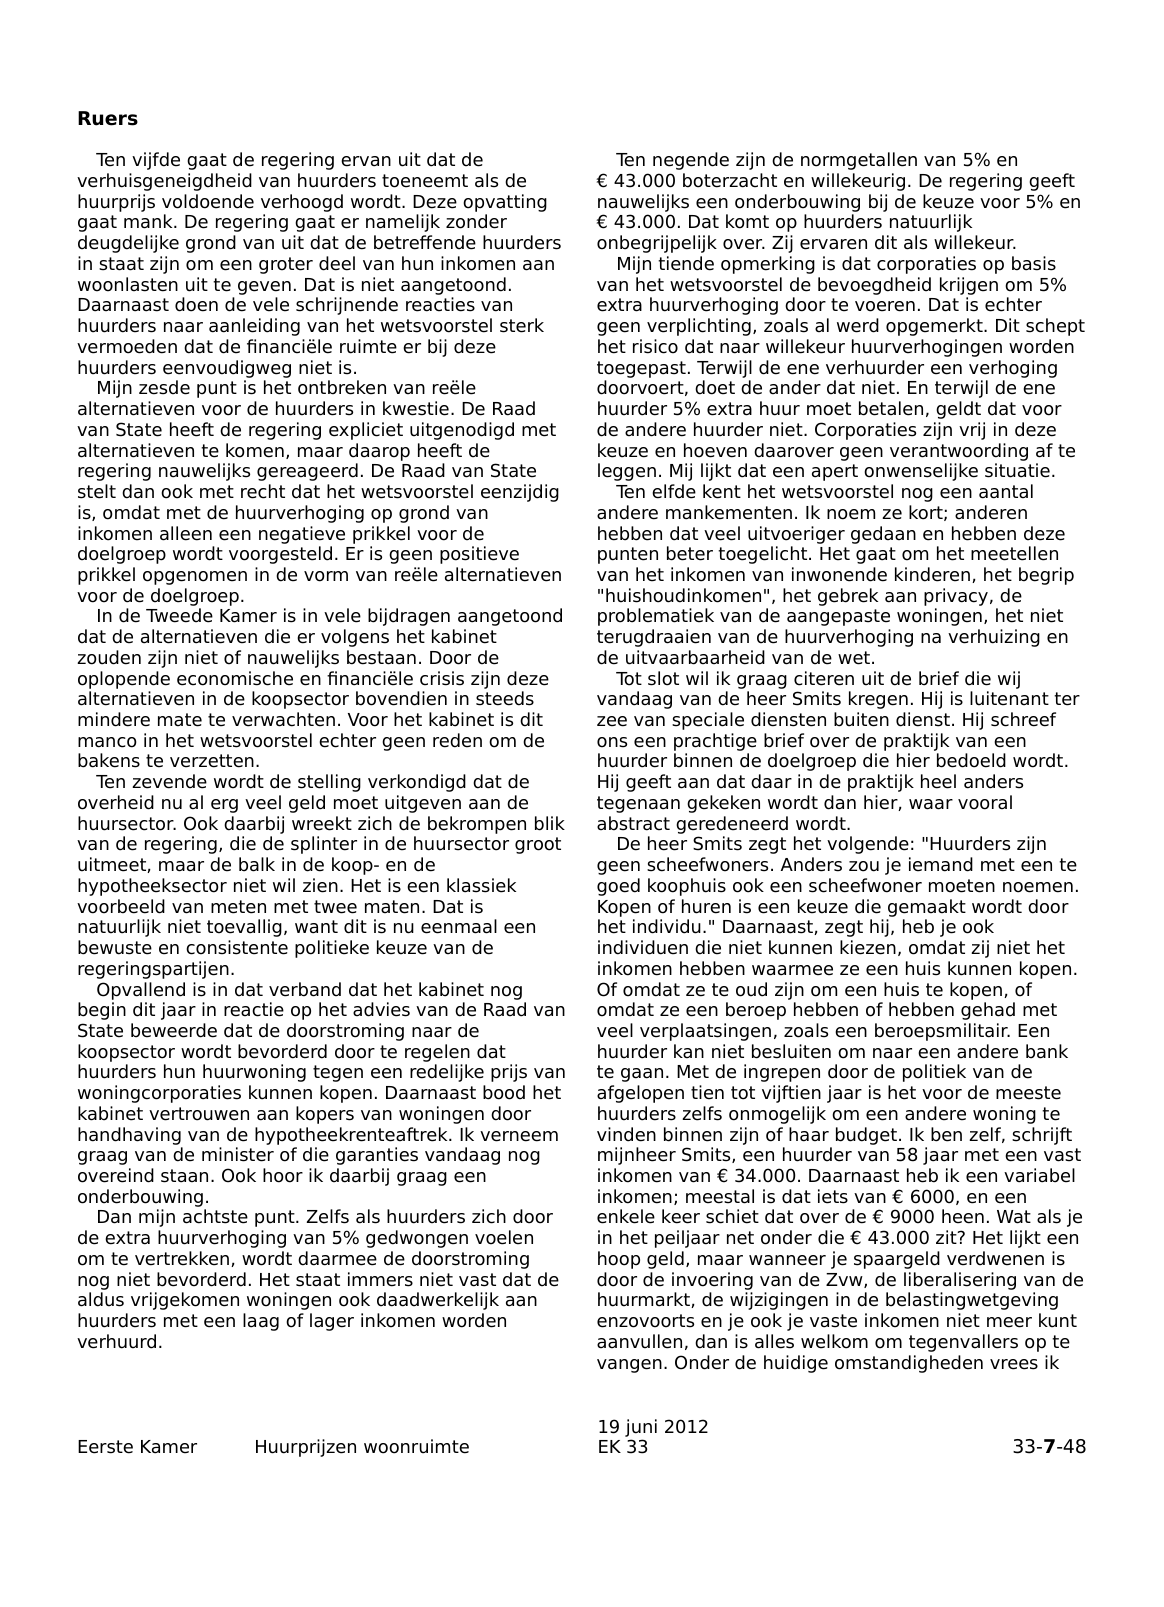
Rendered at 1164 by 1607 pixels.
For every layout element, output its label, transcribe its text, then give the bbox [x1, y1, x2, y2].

text Ten zevende wordt de stelling verkondigd dat de overheid nu al erg veel geld moet uitgeven aan de huursector. Ook daarbij wreekt zich de bekrompen blik van de regering, die de splinter in de huursector groot uitmeet, maar de balk in de koop- en de hypotheeksector niet wil zien. Het is een klassiek voorbeeld van meten met twee maten. Dat is natuurlijk niet toevallig, want dit is nu eenmaal een bewuste en consistente politieke keuze van de regeringspartijen. [77, 772, 567, 979]
text Tot slot wil ik graag citeren uit de brief die wij vandaag van de heer Smits kregen. Hij is luitenant ter zee van speciale diensten buiten dienst. Hij schreef ons een prachtige brief over de praktijk van een huurder binnen de doelgroep die hier bedoeld wordt. Hij geeft aan dat daar in de praktijk heel anders tegenaan gekeken wordt dan hier, waar vooral abstract geredeneerd wordt. [596, 668, 1087, 834]
text Ten elfde kent het wetsvoorstel nog een aantal andere mankementen. Ik noem ze kort; anderen hebben dat veel uitvoeriger gedaan en hebben deze punten beter toegelicht. Het gaat om het meetellen van het inkomen van inwonende kinderen, het begrip "huishoudinkomen", het gebrek aan privacy, de problematiek van de aangepaste woningen, het niet terugdraaien van de huurverhoging na verhuizing en de uitvaarbaarheid van de wet. [596, 482, 1087, 668]
text Ten vijfde gaat de regering ervan uit dat de verhuisgeneigdheid van huurders toeneemt als de huurprijs voldoende verhoogd wordt. Deze opvatting gaat mank. De regering gaat er namelijk zonder deugdelijke grond van uit dat de betreffende huurders in staat zijn om een groter deel van hun inkomen aan woonlasten uit te geven. Dat is niet aangetoond. Daarnaast doen de vele schrijnende reacties van huurders naar aanleiding van het wetsvoorstel sterk vermoeden dat de financiële ruimte er bij deze huurders eenvoudigweg niet is. [77, 150, 567, 378]
text Ten negende zijn de normgetallen van 5% en € 43.000 boterzacht en willekeurig. De regering geeft nauwelijks een onderbouwing bij de keuze voor 5% en € 43.000. Dat komt op huurders natuurlijk onbegrijpelijk over. Zij ervaren dit als willekeur. [596, 150, 1087, 254]
text Mijn zesde punt is het ontbreken van reële alternatieven voor de huurders in kwestie. De Raad van State heeft de regering expliciet uitgenodigd met alternatieven te komen, maar daarop heeft de regering nauwelijks gereageerd. De Raad van State stelt dan ook met recht dat het wetsvoorstel eenzijdig is, omdat met de huurverhoging op grond van inkomen alleen een negatieve prikkel voor de doelgroep wordt voorgesteld. Er is geen positieve prikkel opgenomen in de vorm van reële alternatieven voor de doelgroep. [77, 378, 567, 606]
text Opvallend is in dat verband dat het kabinet nog begin dit jaar in reactie op het advies van de Raad van State beweerde dat de doorstroming naar de koopsector wordt bevorderd door te regelen dat huurders hun huurwoning tegen een redelijke prijs van woningcorporaties kunnen kopen. Daarnaast bood het kabinet vertrouwen aan kopers van woningen door handhaving van de hypotheekrenteaftrek. Ik verneem graag van de minister of die garanties vandaag nog overeind staan. Ook hoor ik daarbij graag een onderbouwing. [77, 979, 567, 1207]
text In de Tweede Kamer is in vele bijdragen aangetoond dat de alternatieven die er volgens het kabinet zouden zijn niet of nauwelijks bestaan. Door de oplopende economische en financiële crisis zijn deze alternatieven in de koopsector bovendien in steeds mindere mate te verwachten. Voor het kabinet is dit manco in het wetsvoorstel echter geen reden om de bakens te verzetten. [77, 606, 567, 772]
text De heer Smits zegt het volgende: "Huurders zijn geen scheefwoners. Anders zou je iemand met een te goed koophuis ook een scheefwoner moeten noemen. Kopen of huren is een keuze die gemaakt wordt door het individu." Daarnaast, zegt hij, heb je ook individuen die niet kunnen kiezen, omdat zij niet het inkomen hebben waarmee ze een huis kunnen kopen. Of omdat ze te oud zijn om een huis te kopen, of omdat ze een beroep hebben of hebben gehad met veel verplaatsingen, zoals een beroepsmilitair. Een huurder kan niet besluiten om naar een andere bank te gaan. Met de ingrepen door de politiek van de afgelopen tien tot vijftien jaar is het voor de meeste huurders zelfs onmogelijk om een andere woning te vinden binnen zijn of haar budget. Ik ben zelf, schrijft mijnheer Smits, een huurder van 58 jaar met een vast inkomen van € 34.000. Daarnaast heb ik een variabel inkomen; meestal is dat iets van € 6000, en een enkele keer schiet dat over de € 9000 heen. Wat als je in het peiljaar net onder die € 43.000 zit? Het lijkt een hoop geld, maar wanneer je spaargeld verdwenen is door de invoering van de Zvw, de liberalisering van de huurmarkt, de wijzigingen in de belastingwetgeving enzovoorts en je ook je vaste inkomen niet meer kunt aanvullen, dan is alles welkom om tegenvallers op te vangen. Onder de huidige omstandigheden vrees ik [596, 834, 1087, 1373]
text Mijn tiende opmerking is dat corporaties op basis van het wetsvoorstel de bevoegdheid krijgen om 5% extra huurverhoging door te voeren. Dat is echter geen verplichting, zoals al werd opgemerkt. Dit schept het risico dat naar willekeur huurverhogingen worden toegepast. Terwijl de ene verhuurder een verhoging doorvoert, doet de ander dat niet. En terwijl de ene huurder 5% extra huur moet betalen, geldt dat voor de andere huurder niet. Corporaties zijn vrij in deze keuze en hoeven daarover geen verantwoording af te leggen. Mij lijkt dat een apert onwenselijke situatie. [596, 254, 1087, 482]
text Dan mijn achtste punt. Zelfs als huurders zich door de extra huurverhoging van 5% gedwongen voelen om te vertrekken, wordt daarmee de doorstroming nog niet bevorderd. Het staat immers niet vast dat de aldus vrijgekomen woningen ook daadwerkelijk aan huurders met een laag of lager inkomen worden verhuurd. [77, 1207, 567, 1352]
